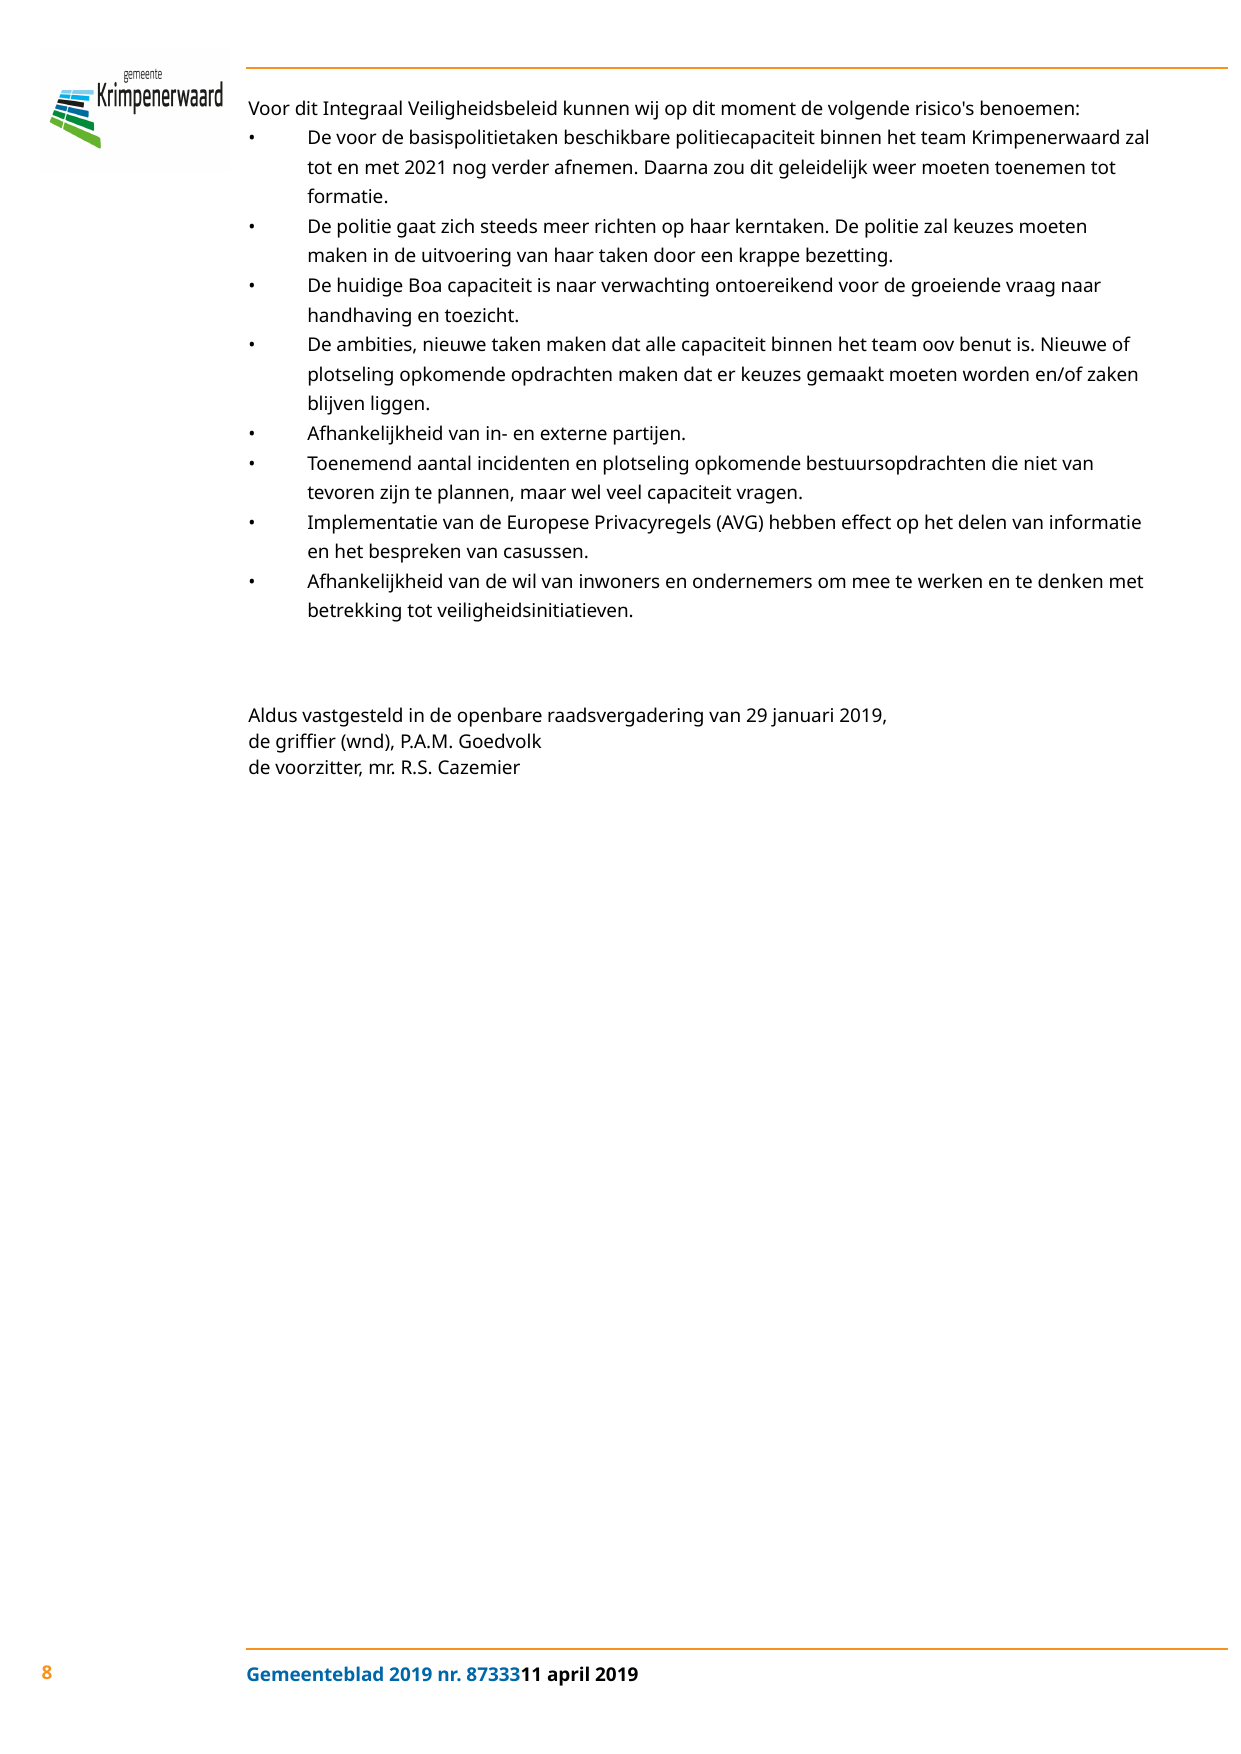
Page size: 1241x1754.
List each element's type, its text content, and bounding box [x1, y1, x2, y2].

text Voor dit Integraal Veiligheidsbeleid kunnen wij op dit moment de volgende risico's benoemen: [248, 95, 1152, 121]
list Toenemend aantal incidenten en plotseling opkomende bestuursopdrachten die niet van tevoren zijn te plannen, maar wel veel capaciteit vragen. [248, 450, 1152, 505]
list De ambities, nieuwe taken maken dat alle capaciteit binnen het team oov benut is. Nieuwe of plotseling opkomende opdrachten maken dat er keuzes gemaakt moeten worden en/of zaken blijven liggen. [248, 331, 1152, 416]
list Implementatie van de Europese Privacyregels (AVG) hebben effect op het delen van informatie en het bespreken van casussen. [248, 509, 1152, 564]
text de voorzitter, mr. R.S. Cazemier [248, 754, 1152, 780]
text Aldus vastgesteld in de openbare raadsvergadering van 29 januari 2019, [248, 702, 1152, 728]
list De voor de basispolitietaken beschikbare politiecapaciteit binnen het team Krimpenerwaard zal tot en met 2021 nog verder afnemen. Daarna zou dit geleidelijk weer moeten toenemen tot formatie. [248, 124, 1152, 209]
list De huidige Boa capaciteit is naar verwachting ontoereikend voor de groeiende vraag naar handhaving en toezicht. [248, 272, 1152, 328]
picture [41, 47, 231, 172]
list De politie gaat zich steeds meer richten op haar kerntaken. De politie zal keuzes moeten maken in de uitvoering van haar taken door een krappe bezetting. [248, 213, 1152, 268]
list Afhankelijkheid van de wil van inwoners en ondernemers om mee te werken en te denken met betrekking tot veiligheidsinitiatieven. [248, 568, 1152, 623]
list Afhankelijkheid van in- en externe partijen. [248, 420, 1152, 446]
text de griffier (wnd), P.A.M. Goedvolk [248, 728, 1152, 754]
